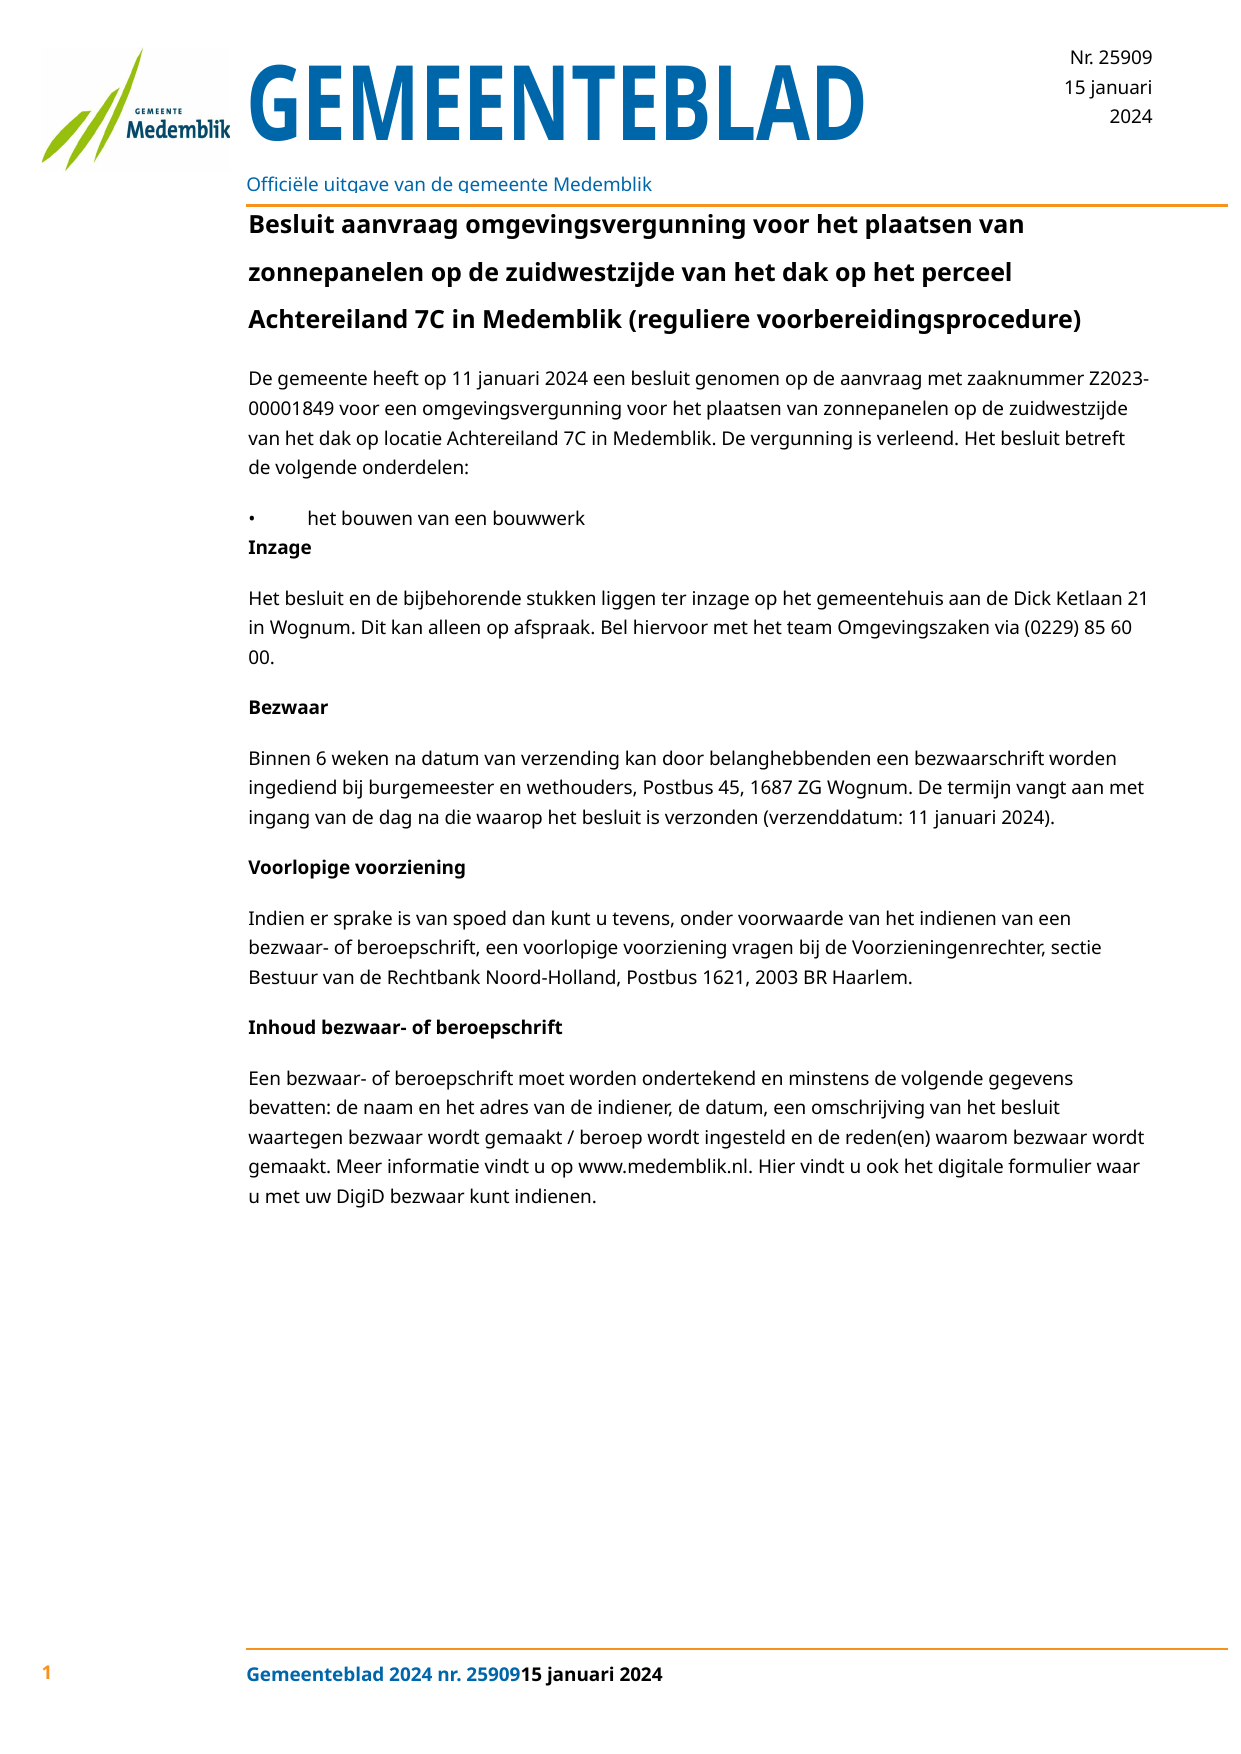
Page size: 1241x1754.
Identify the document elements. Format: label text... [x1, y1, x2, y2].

text Indien er sprake is van spoed dan kunt u tevens, onder voorwaarde van het indienen van een bezwaar- of beroepschrift, een voorlopige voorziening vragen bij de Voorzieningenrechter, sectie Bestuur van de Rechtbank Noord-Holland, Postbus 1621, 2003 BR Haarlem. [248, 905, 1152, 989]
text Het besluit en de bijbehorende stukken liggen ter inzage op het gemeentehuis aan de Dick Ketlaan 21 in Wognum. Dit kan alleen op afspraak. Bel hiervoor met het team Omgevingszaken via (0229) 85 60 00. [248, 585, 1152, 669]
text Bezwaar [248, 694, 1152, 720]
text Voorlopige voorziening [248, 854, 1152, 880]
text Inhoud bezwaar- of beroepschrift [248, 1014, 1152, 1040]
text Een bezwaar- of beroepschrift moet worden ondertekend en minstens de volgende gegevens bevatten: de naam en het adres van de indiener, de datum, een omschrijving van het besluit waartegen bezwaar wordt gemaakt / beroep wordt ingesteld en de reden(en) waarom bezwaar wordt gemaakt. Meer informatie vindt u op www.medemblik.nl. Hier vindt u ook het digitale formulier waar u met uw DigiD bezwaar kunt indienen. [248, 1065, 1152, 1209]
text Inzage [248, 534, 1152, 560]
text De gemeente heeft op 11 januari 2024 een besluit genomen op de aanvraag met zaaknummer Z2023-00001849 voor een omgevingsvergunning voor het plaatsen van zonnepanelen op de zuidwestzijde van het dak op locatie Achtereiland 7C in Medemblik. De vergunning is verleend. Het besluit betreft de volgende onderdelen: [248, 366, 1152, 480]
text Binnen 6 weken na datum van verzending kan door belanghebbenden een bezwaarschrift worden ingediend bij burgemeester en wethouders, Postbus 45, 1687 ZG Wognum. De termijn vangt aan met ingang van de dag na die waarop het besluit is verzonden (verzenddatum: 11 januari 2024). [248, 745, 1152, 829]
list het bouwen van een bouwwerk [248, 505, 1152, 530]
picture [41, 47, 231, 172]
text Besluit aanvraag omgevingsvergunning voor het plaatsen van zonnepanelen op de zuidwestzijde van het dak op het perceel Achtereiland 7C in Medemblik (reguliere voorbereidingsprocedure) [248, 207, 1152, 336]
